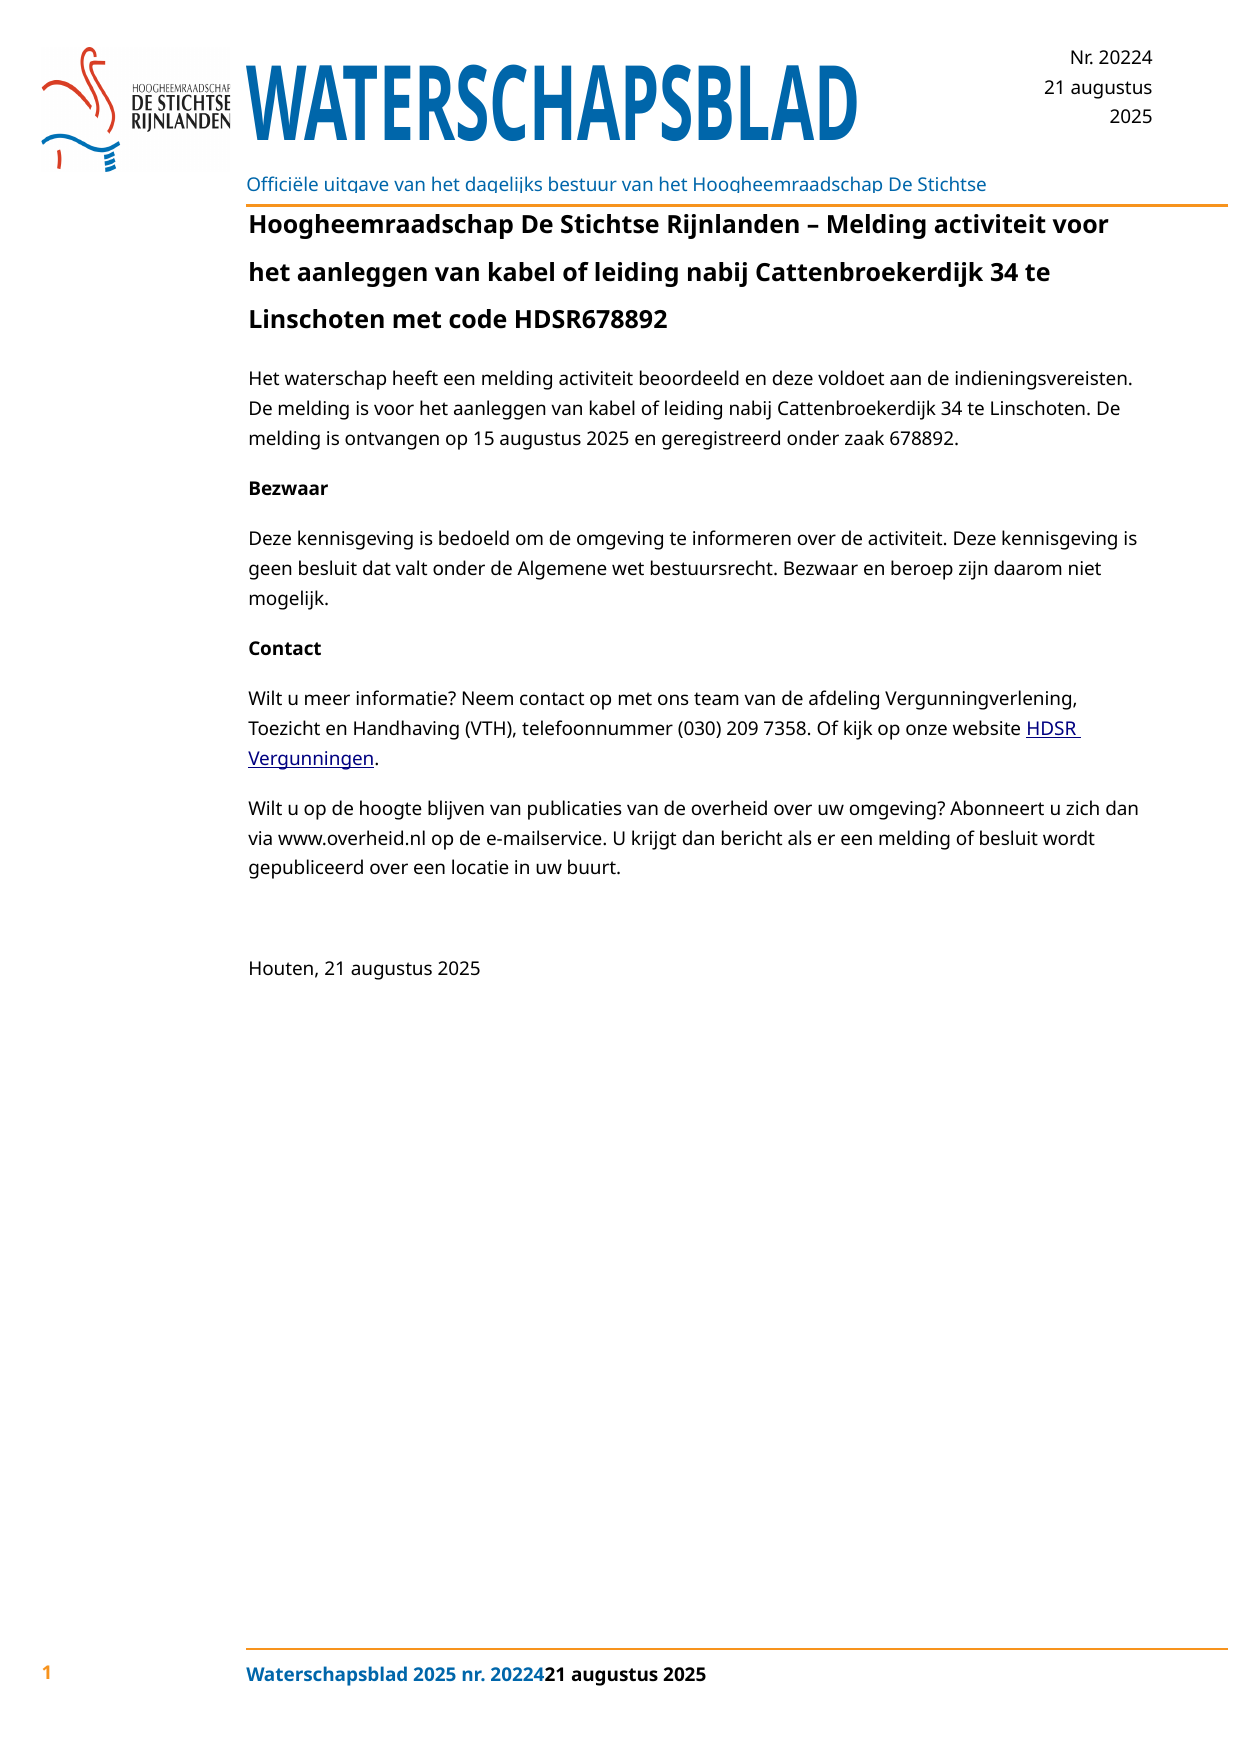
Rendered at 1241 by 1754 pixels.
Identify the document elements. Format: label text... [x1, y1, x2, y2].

picture [41, 47, 231, 172]
text Deze kennisgeving is bedoeld om de omgeving te informeren over de activiteit. Deze kennisgeving is geen besluit dat valt onder de Algemene wet bestuursrecht. Bezwaar en beroep zijn daarom niet mogelijk. [248, 526, 1152, 610]
text Houten, 21 augustus 2025 [248, 955, 1152, 981]
text Wilt u op de hoogte blijven van publicaties van de overheid over uw omgeving? Abonneert u zich dan via www.overheid.nl op de e-mailservice. U krijgt dan bericht als er een melding of besluit wordt gepubliceerd over een locatie in uw buurt. [248, 795, 1152, 880]
text Wilt u meer informatie? Neem contact op met ons team van de afdeling Vergunningverlening, Toezicht en Handhaving (VTH), telefoonnummer (030) 209 7358. Of kijk op onze website HDSR Vergunningen. [248, 686, 1152, 770]
text Bezwaar [248, 475, 1152, 501]
text Het waterschap heeft een melding activiteit beoordeeld en deze voldoet aan de indieningsvereisten. De melding is voor het aanleggen van kabel of leiding nabij Cattenbroekerdijk 34 te Linschoten. De melding is ontvangen op 15 augustus 2025 en geregistreerd onder zaak 678892. [248, 366, 1152, 450]
text Contact [248, 635, 1152, 661]
text Hoogheemraadschap De Stichtse Rijnlanden – Melding activiteit voor het aanleggen van kabel of leiding nabij Cattenbroekerdijk 34 te Linschoten met code HDSR678892 [248, 207, 1152, 336]
